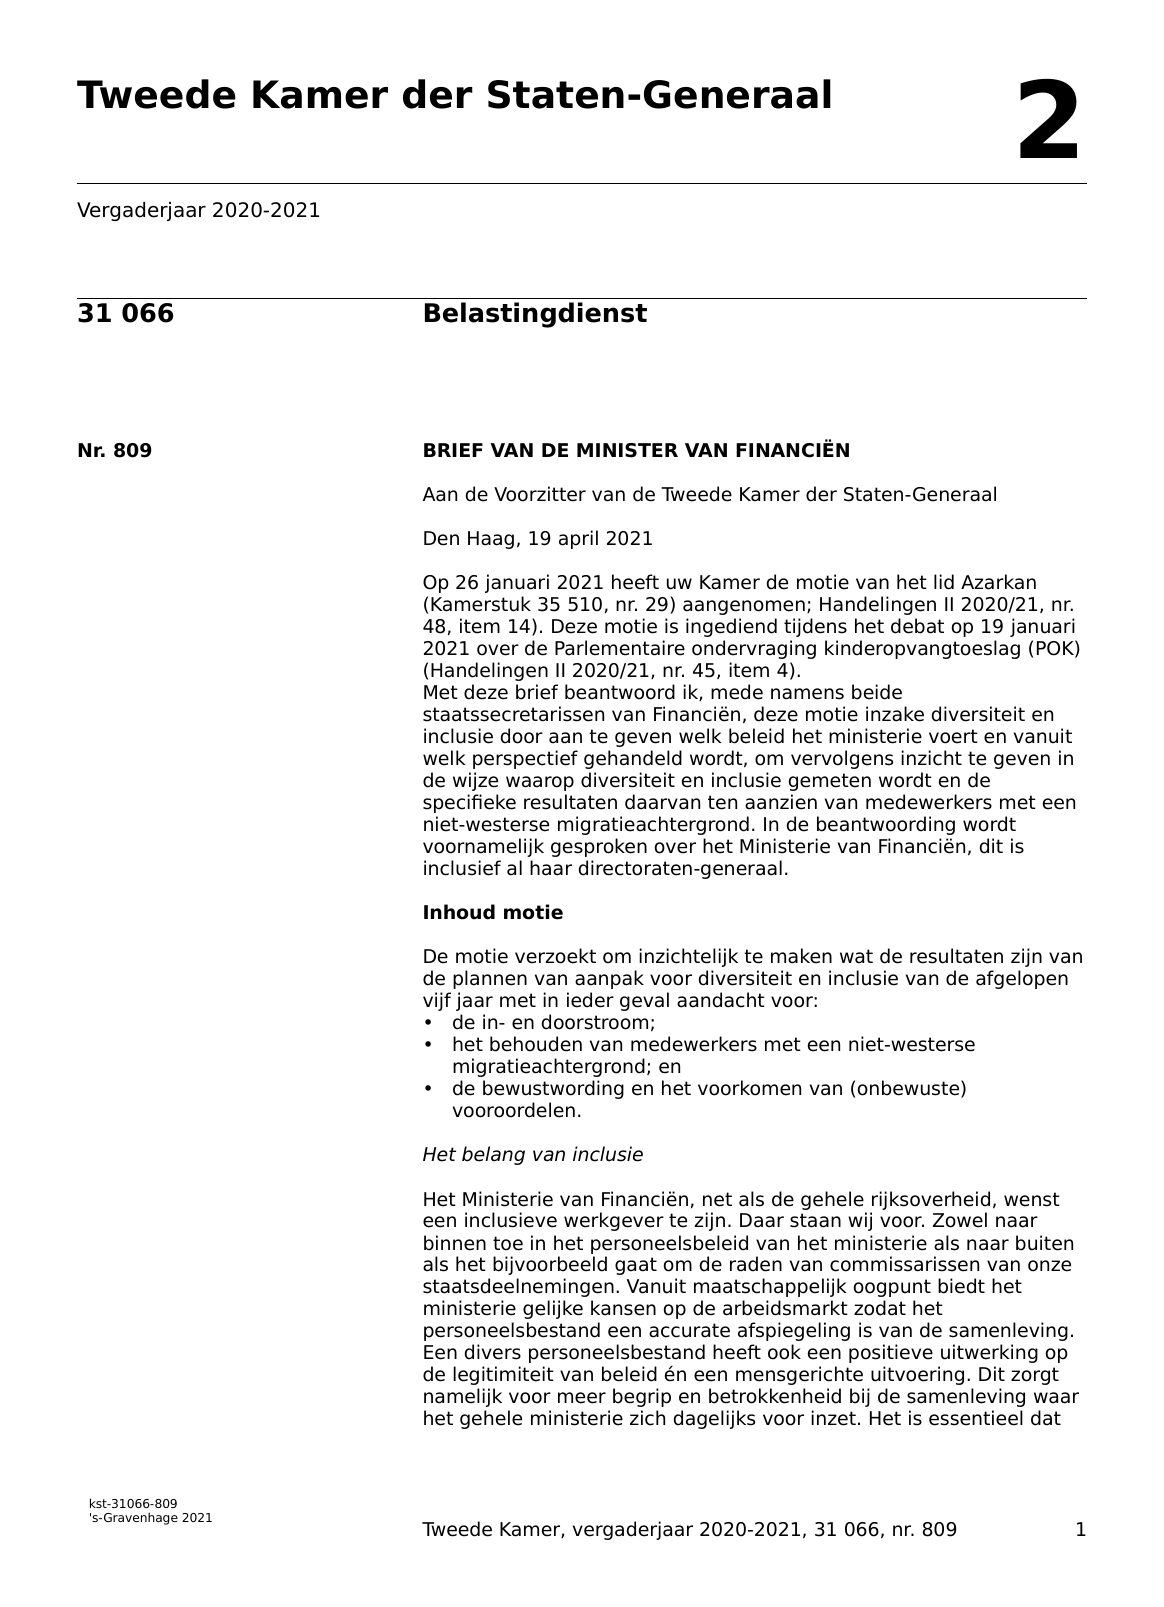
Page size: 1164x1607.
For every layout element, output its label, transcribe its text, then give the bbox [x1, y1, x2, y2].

text kst-31066-809 [88, 1497, 323, 1511]
subtitle Inhoud motie [422, 902, 1087, 924]
text • het behouden van medewerkers met een niet-westerse migratieachtergrond; en [422, 1034, 1087, 1078]
text • de bewustwording en het voorkomen van (onbewuste) vooroordelen. [422, 1078, 1087, 1122]
text • de in- en doorstroom; [422, 1012, 1087, 1034]
table_header Tweede Kamer der Staten-Generaal [77, 59, 886, 183]
subtitle Het belang van inclusie [422, 1144, 1087, 1166]
table_header 2 [886, 59, 1087, 183]
text Op 26 januari 2021 heeft uw Kamer de motie van het lid Azarkan (Kamerstuk 35 510, nr. 29) aangenomen; Handelingen II 2020/21, nr. 48, item 14). Deze motie is ingediend tijdens het debat op 19 januari 2021 over de Parlementaire ondervraging kinderopvangtoeslag (POK) (Handelingen II 2020/21, nr. 45, item 4). [422, 572, 1087, 682]
table_cell Vergaderjaar 2020-2021 [77, 184, 1087, 298]
text Met deze brief beantwoord ik, mede namens beide staatssecretarissen van Financiën, deze motie inzake diversiteit en inclusie door aan te geven welk beleid het ministerie voert en vanuit welk perspectief gehandeld wordt, om vervolgens inzicht te geven in de wijze waarop diversiteit en inclusie gemeten wordt en de specifieke resultaten daarvan ten aanzien van medewerkers met een niet-westerse migratieachtergrond. In de beantwoording wordt voornamelijk gesproken over het Ministerie van Financiën, dit is inclusief al haar directoraten-generaal. [422, 682, 1087, 880]
text Aan de Voorzitter van de Tweede Kamer der Staten-Generaal [422, 484, 1087, 506]
text Den Haag, 19 april 2021 [422, 528, 1087, 550]
text De motie verzoekt om inzichtelijk te maken wat de resultaten zijn van de plannen van aanpak voor diversiteit en inclusie van de afgelopen vijf jaar met in ieder geval aandacht voor: [422, 946, 1087, 1012]
text Het Ministerie van Financiën, net als de gehele rijksoverheid, wenst een inclusieve werkgever te zijn. Daar staan wij voor. Zowel naar binnen toe in het personeelsbeleid van het ministerie als naar buiten als het bijvoorbeeld gaat om de raden van commissarissen van onze staatsdeelnemingen. Vanuit maatschappelijk oogpunt biedt het ministerie gelijke kansen op de arbeidsmarkt zodat het personeelsbestand een accurate afspiegeling is van de samenleving. Een divers personeelsbestand heeft ook een positieve uitwerking op de legitimiteit van beleid én een mensgerichte uitvoering. Dit zorgt namelijk voor meer begrip en betrokkenheid bij de samenleving waar het gehele ministerie zich dagelijks voor inzet. Het is essentieel dat [422, 1188, 1087, 1430]
subtitle 31 066 Belastingdienst [77, 299, 1087, 329]
subtitle Nr. 809 BRIEF VAN DE MINISTER VAN FINANCIËN [77, 440, 1087, 462]
text 's-Gravenhage 2021 [88, 1511, 323, 1525]
